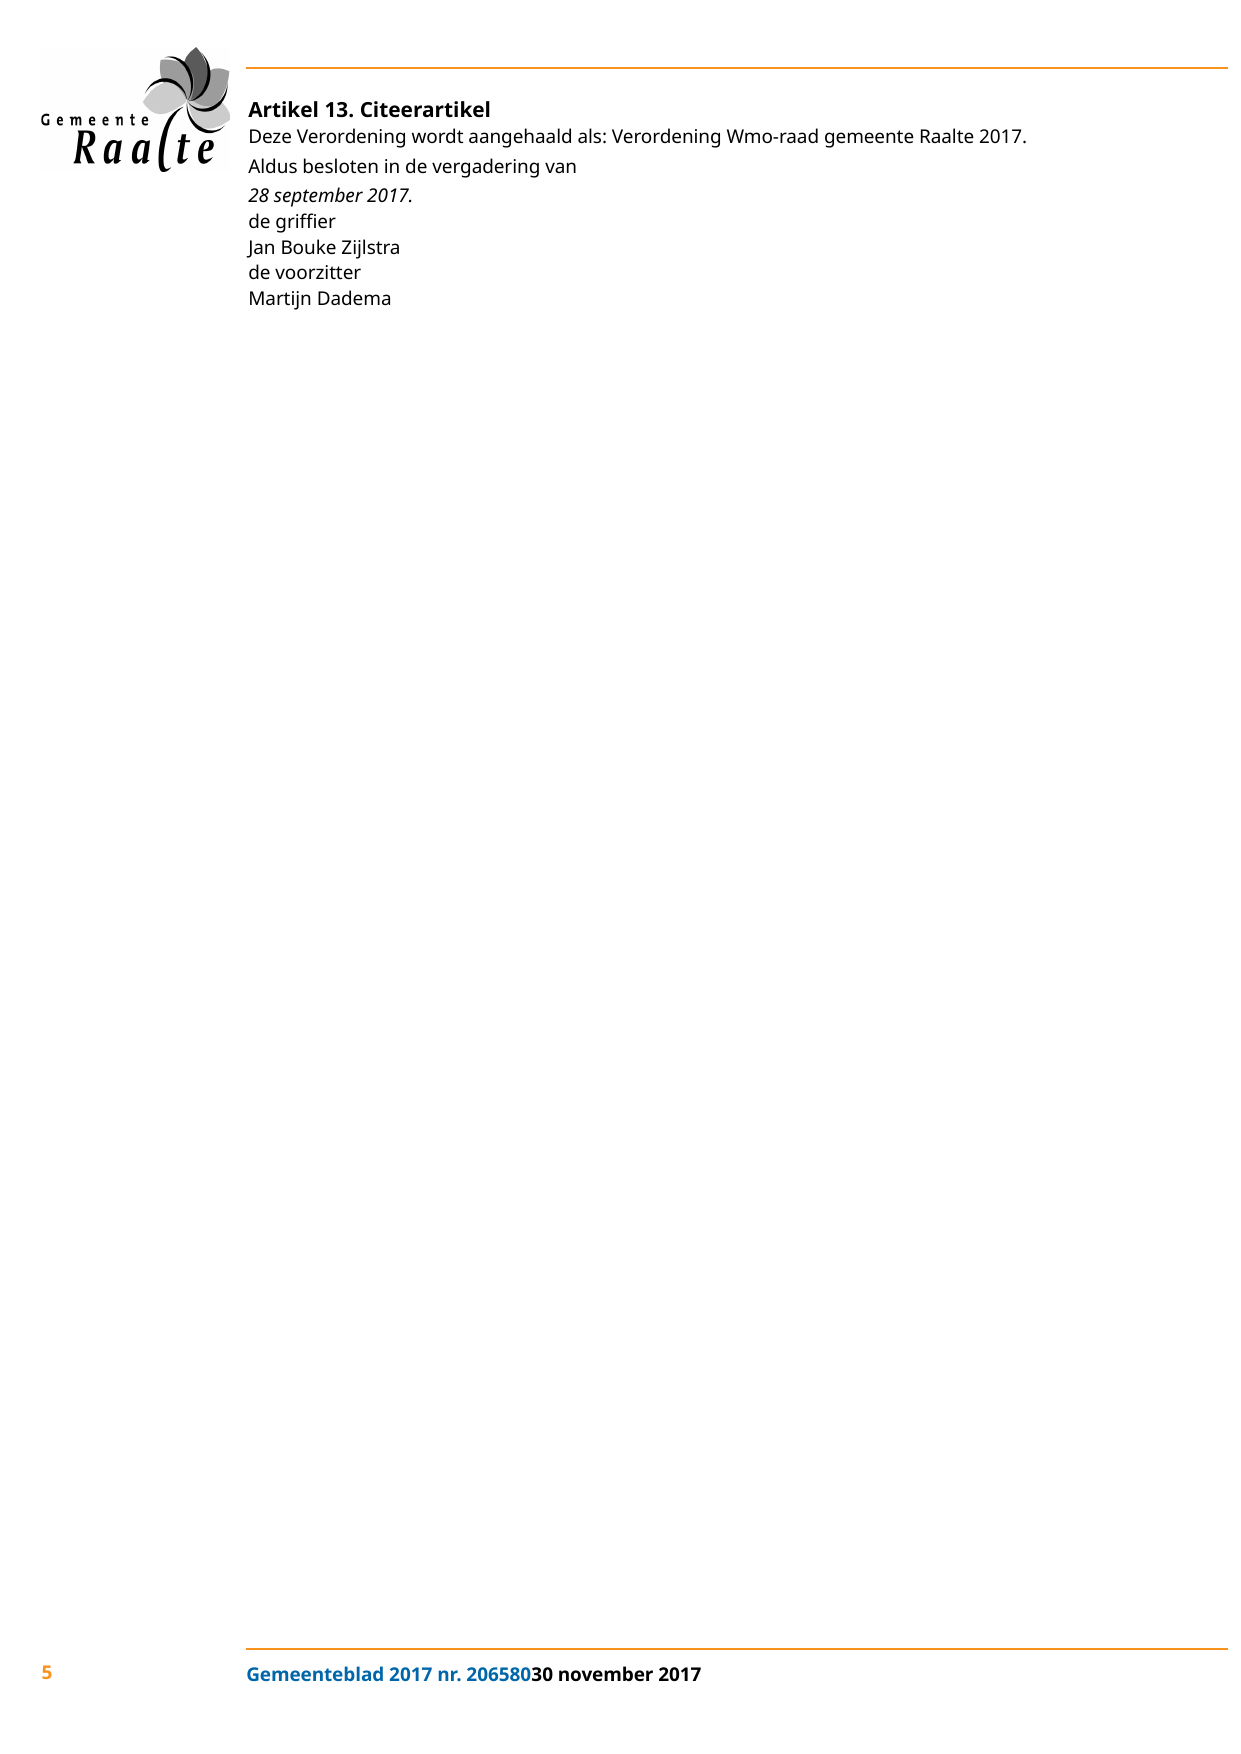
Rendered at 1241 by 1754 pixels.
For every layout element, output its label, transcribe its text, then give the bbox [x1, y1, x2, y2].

text de voorzitter [248, 259, 1152, 285]
text 28 september 2017. [248, 182, 1152, 208]
text Martijn Dadema [248, 285, 1152, 311]
text de griffier [248, 208, 1152, 234]
text Artikel 13. Citeerartikel [248, 95, 1152, 123]
text Jan Bouke Zijlstra [248, 234, 1152, 259]
text Aldus besloten in de vergadering van [248, 153, 1152, 178]
text Deze Verordening wordt aangehaald als: Verordening Wmo-raad gemeente Raalte 2017. [248, 123, 1152, 149]
picture [41, 47, 231, 172]
